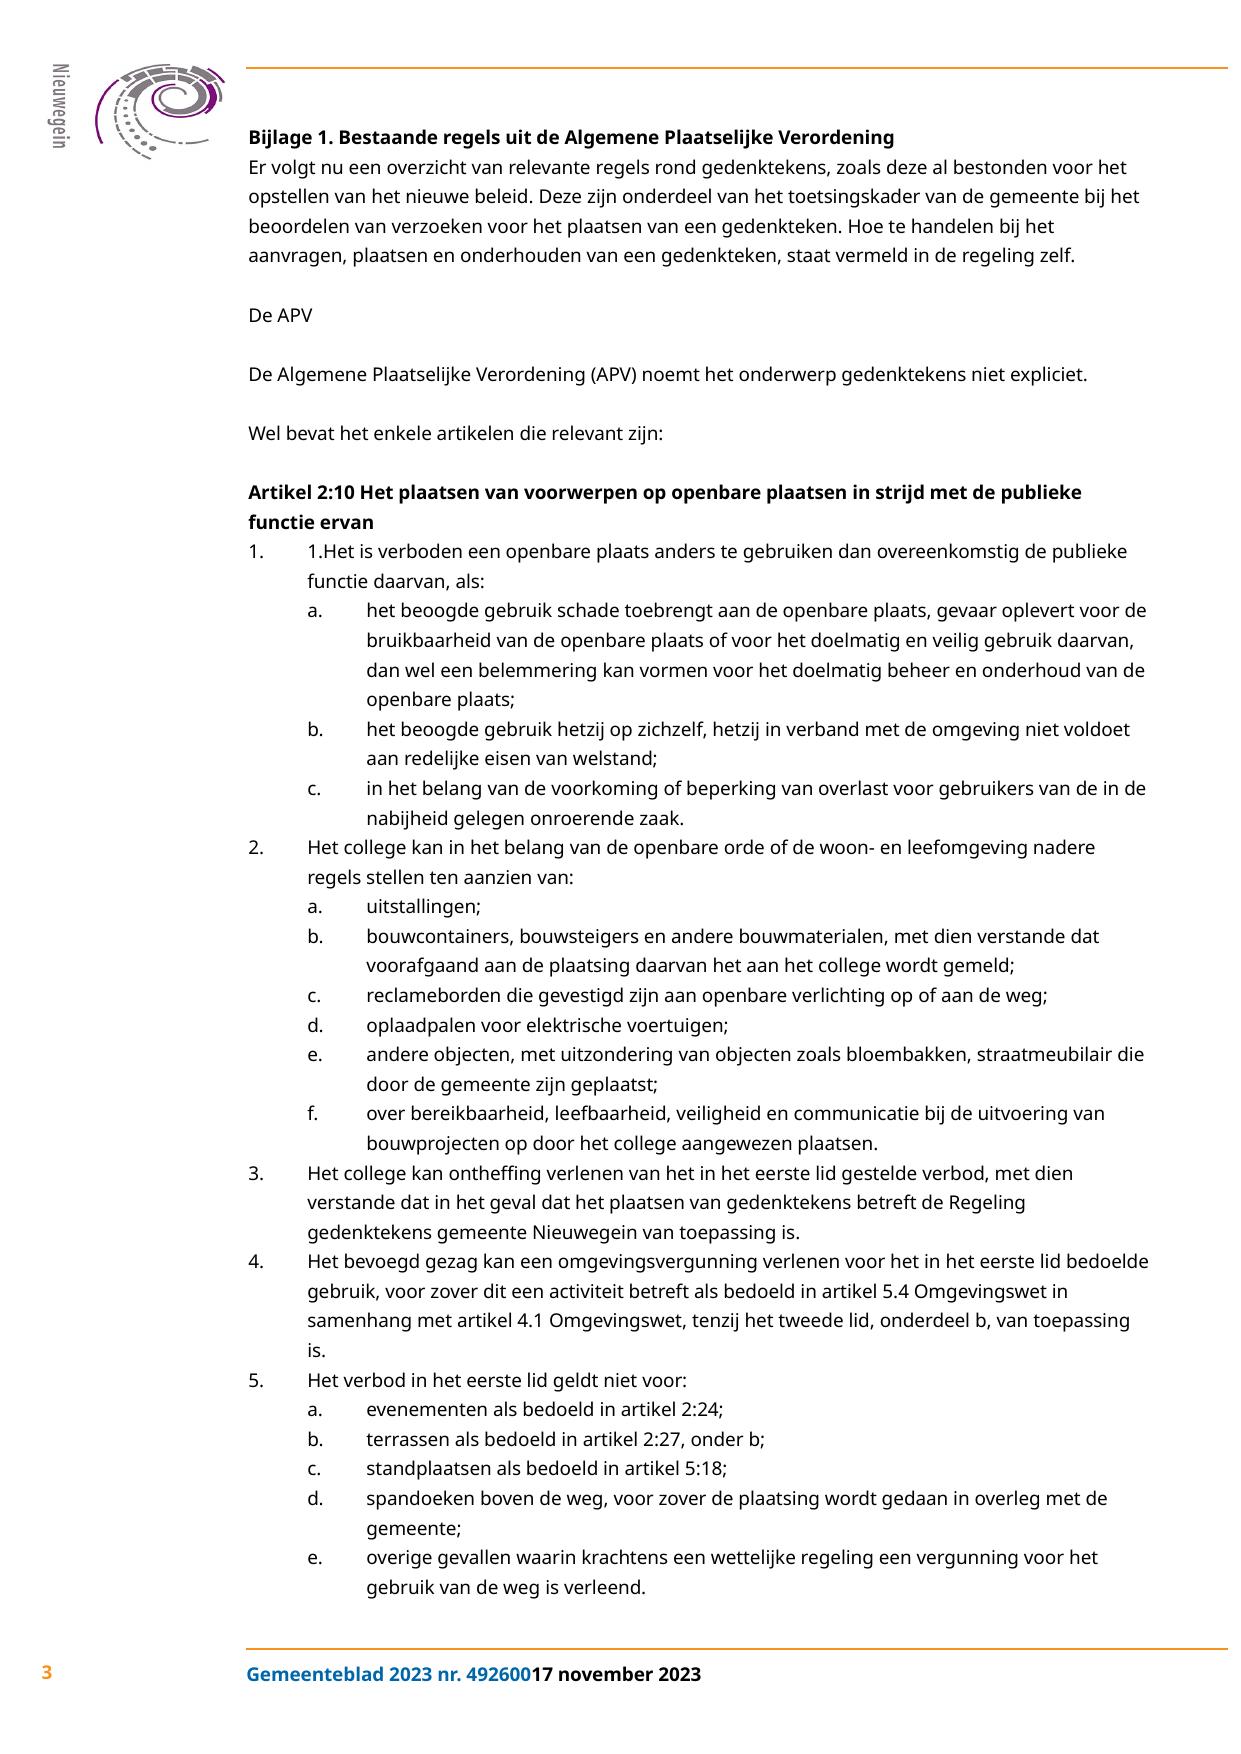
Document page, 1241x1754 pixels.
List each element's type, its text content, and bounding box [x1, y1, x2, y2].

text Wel bevat het enkele artikelen die relevant zijn: [248, 420, 1152, 446]
list het beoogde gebruik schade toebrengt aan de openbare plaats, gevaar oplevert voor de bruikbaarheid van de openbare plaats of voor het doelmatig en veilig gebruik daarvan, dan wel een belemmering kan vormen voor het doelmatig beheer en onderhoud van de openbare plaats; [307, 598, 1152, 712]
list Het bevoegd gezag kan een omgevingsvergunning verlenen voor het in het eerste lid bedoelde gebruik, voor zover dit een activiteit betreft als bedoeld in artikel 5.4 Omgevingswet in samenhang met artikel 4.1 Omgevingswet, tenzij het tweede lid, onderdeel b, van toepassing is. [248, 1248, 1152, 1363]
text De APV [248, 302, 1152, 328]
list spandoeken boven de weg, voor zover de plaatsing wordt gedaan in overleg met de gemeente; [307, 1485, 1152, 1541]
picture [41, 47, 231, 172]
list Het verbod in het eerste lid geldt niet voor: [248, 1367, 1152, 1393]
text De Algemene Plaatselijke Verordening (APV) noemt het onderwerp gedenktekens niet expliciet. [248, 361, 1152, 387]
list bouwcontainers, bouwsteigers en andere bouwmaterialen, met dien verstande dat voorafgaand aan de plaatsing daarvan het aan het college wordt gemeld; [307, 923, 1152, 978]
list uitstallingen; [307, 893, 1152, 919]
list oplaadpalen voor elektrische voertuigen; [307, 1012, 1152, 1038]
list Het college kan in het belang van de openbare orde of de woon- en leefomgeving nadere regels stellen ten aanzien van: [248, 834, 1152, 890]
list reclameborden die gevestigd zijn aan openbare verlichting op of aan de weg; [307, 982, 1152, 1008]
text Artikel 2:10 Het plaatsen van voorwerpen op openbare plaatsen in strijd met de publieke functie ervan [248, 479, 1152, 535]
list terrassen als bedoeld in artikel 2:27, onder b; [307, 1426, 1152, 1452]
list in het belang van de voorkoming of beperking van overlast voor gebruikers van de in de nabijheid gelegen onroerende zaak. [307, 775, 1152, 831]
list andere objecten, met uitzondering van objecten zoals bloembakken, straatmeubilair die door de gemeente zijn geplaatst; [307, 1041, 1152, 1097]
list overige gevallen waarin krachtens een wettelijke regeling een vergunning voor het gebruik van de weg is verleend. [307, 1544, 1152, 1600]
list over bereikbaarheid, leefbaarheid, veiligheid en communicatie bij de uitvoering van bouwprojecten op door het college aangewezen plaatsen. [307, 1101, 1152, 1156]
list het beoogde gebruik hetzij op zichzelf, hetzij in verband met de omgeving niet voldoet aan redelijke eisen van welstand; [307, 716, 1152, 771]
text Er volgt nu een overzicht van relevante regels rond gedenktekens, zoals deze al bestonden voor het opstellen van het nieuwe beleid. Deze zijn onderdeel van het toetsingskader van de gemeente bij het beoordelen van verzoeken voor het plaatsen van een gedenkteken. Hoe te handelen bij het aanvragen, plaatsen en onderhouden van een gedenkteken, staat vermeld in de regeling zelf. [248, 154, 1152, 268]
list evenementen als bedoeld in artikel 2:24; [307, 1396, 1152, 1422]
list 1.Het is verboden een openbare plaats anders te gebruiken dan overeenkomstig de publieke functie daarvan, als: [248, 538, 1152, 594]
list Het college kan ontheffing verlenen van het in het eerste lid gestelde verbod, met dien verstande dat in het geval dat het plaatsen van gedenktekens betreft de Regeling gedenktekens gemeente Nieuwegein van toepassing is. [248, 1160, 1152, 1245]
list standplaatsen als bedoeld in artikel 5:18; [307, 1456, 1152, 1481]
text Bijlage 1. Bestaande regels uit de Algemene Plaatselijke Verordening [248, 124, 1152, 150]
